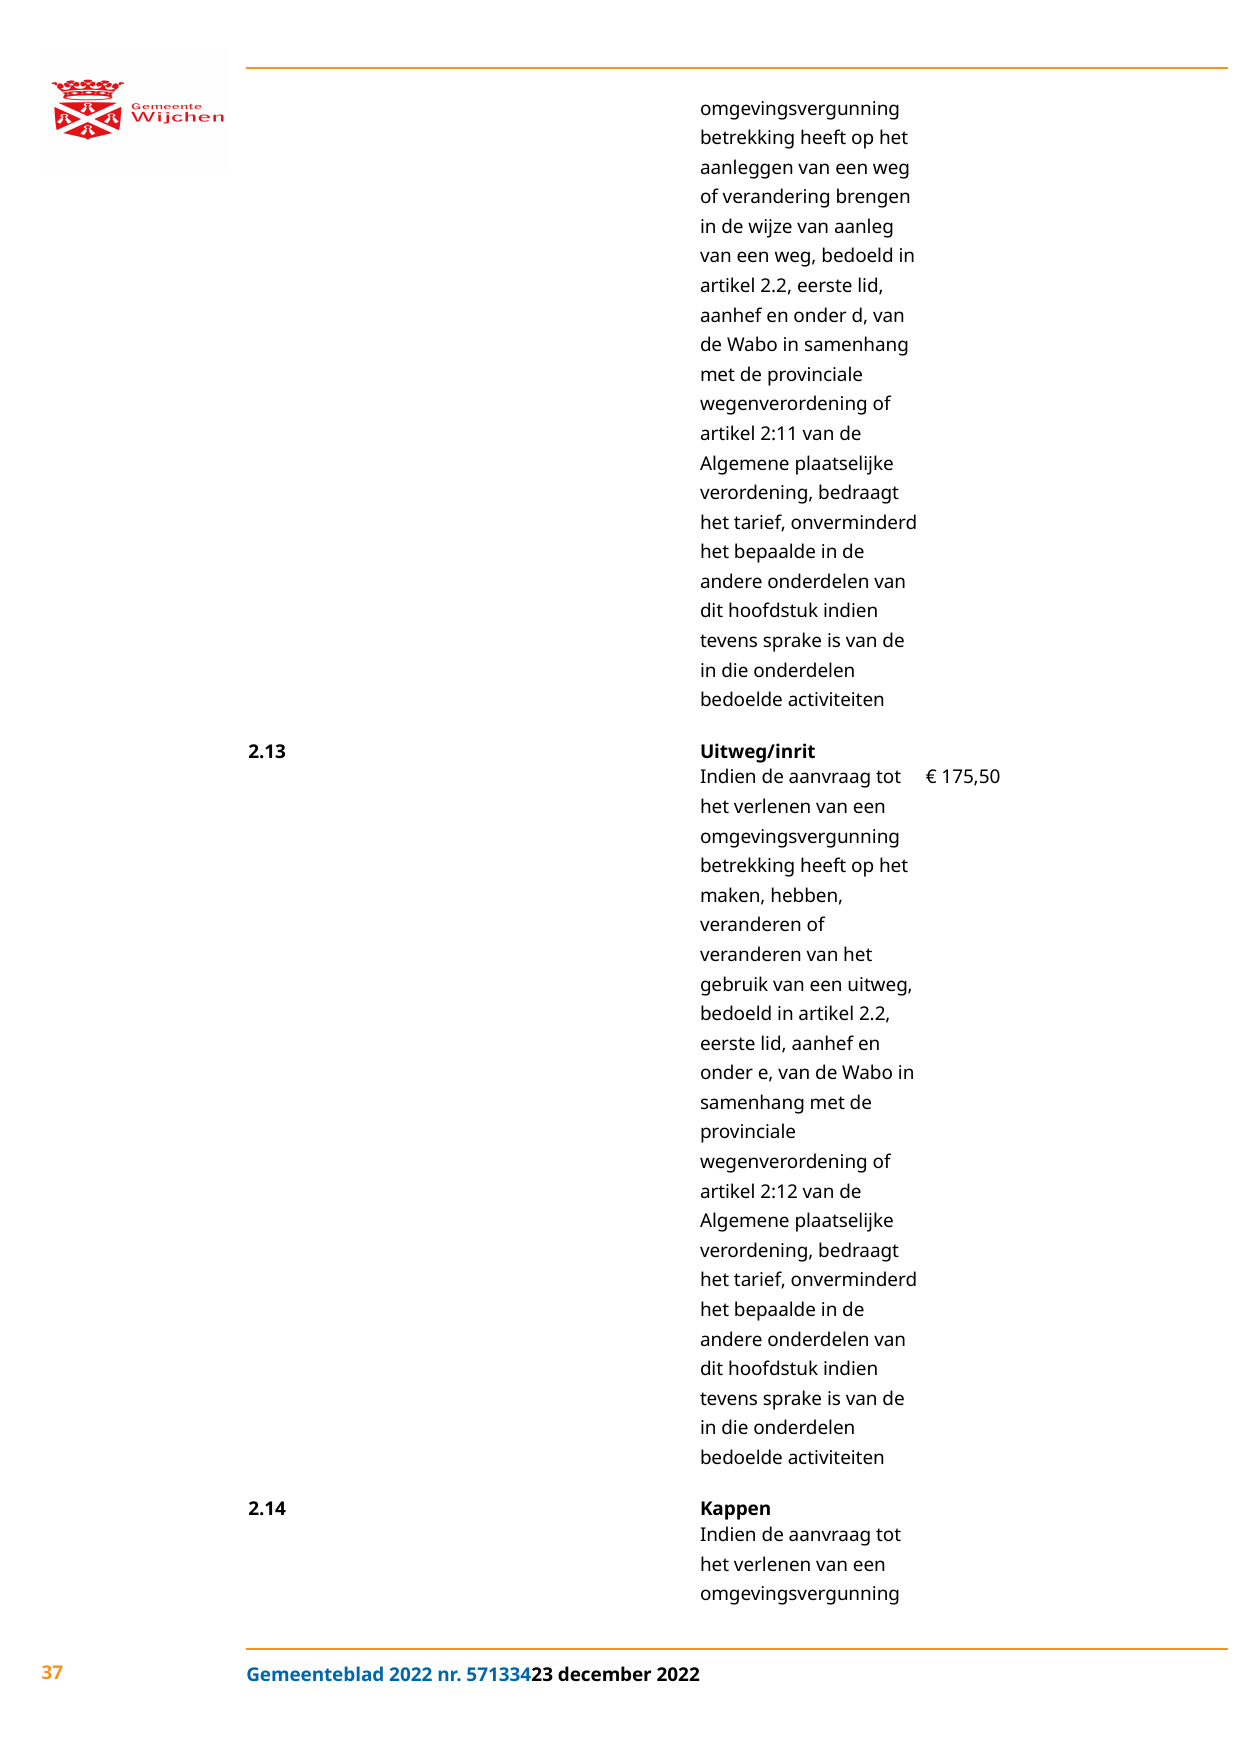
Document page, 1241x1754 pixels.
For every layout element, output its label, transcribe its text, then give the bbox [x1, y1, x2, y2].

table_cell [474, 1496, 700, 1521]
table_cell [926, 712, 1152, 738]
table_cell [474, 1470, 700, 1496]
table_cell [248, 95, 474, 712]
table_cell [474, 764, 700, 1470]
table_cell € 175,50 [926, 764, 1152, 1470]
table_cell [926, 1496, 1152, 1521]
table_cell [926, 95, 1152, 712]
table_cell [700, 1470, 926, 1496]
table_cell [926, 1470, 1152, 1496]
table_cell [474, 95, 700, 712]
table_cell Kappen [700, 1496, 926, 1521]
table_cell [926, 738, 1152, 764]
table_cell Uitweg/inrit [700, 738, 926, 764]
table_cell [474, 712, 700, 738]
table_cell [248, 712, 474, 738]
table_cell [926, 1521, 1152, 1606]
table_cell omgevingsvergunning betrekking heeft op het aanleggen van een weg of verandering brengen in de wijze van aanleg van een weg, bedoeld in artikel 2.2, eerste lid, aanhef en onder d, van de Wabo in samenhang met de provinciale wegenverordening of artikel 2:11 van de Algemene plaatselijke verordening, bedraagt het tarief, onverminderd het bepaalde in de andere onderdelen van dit hoofdstuk indien tevens sprake is van de in die onderdelen bedoelde activiteiten [700, 95, 926, 712]
table_cell [248, 764, 474, 1470]
table_cell 2.13 [248, 738, 474, 764]
table_cell [474, 1521, 700, 1606]
table_cell Indien de aanvraag tot het verlenen van een omgevingsvergunning [700, 1521, 926, 1606]
table_cell [700, 712, 926, 738]
table_cell [248, 1521, 474, 1606]
table_cell [248, 1470, 474, 1496]
table_cell Indien de aanvraag tot het verlenen van een omgevingsvergunning betrekking heeft op het maken, hebben, veranderen of veranderen van het gebruik van een uitweg, bedoeld in artikel 2.2, eerste lid, aanhef en onder e, van de Wabo in samenhang met de provinciale wegenverordening of artikel 2:12 van de Algemene plaatselijke verordening, bedraagt het tarief, onverminderd het bepaalde in de andere onderdelen van dit hoofdstuk indien tevens sprake is van de in die onderdelen bedoelde activiteiten [700, 764, 926, 1470]
table_cell [474, 738, 700, 764]
picture [41, 47, 231, 172]
table_cell 2.14 [248, 1496, 474, 1521]
